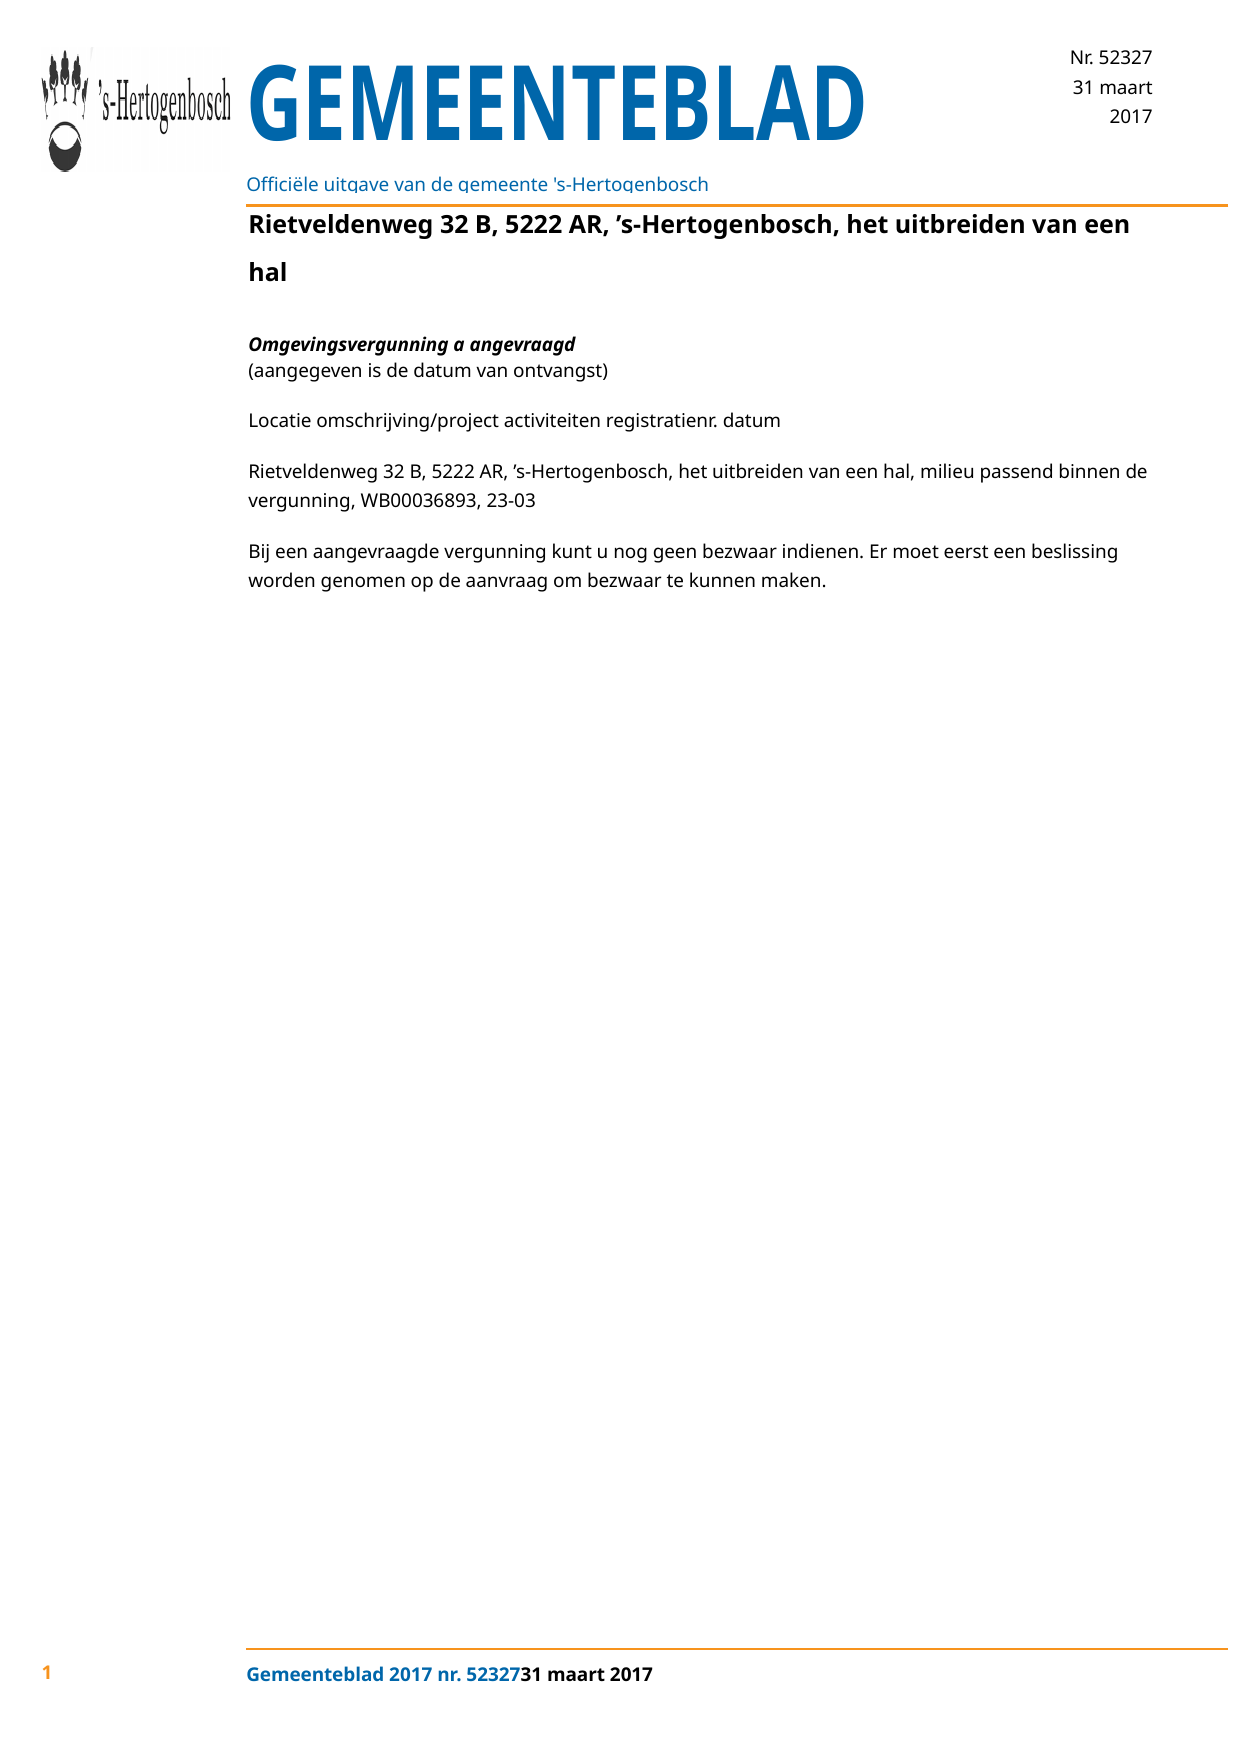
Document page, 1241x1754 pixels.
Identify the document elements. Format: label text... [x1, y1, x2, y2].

text Rietveldenweg 32 B, 5222 AR, ’s-Hertogenbosch, het uitbreiden van een hal, milieu passend binnen de vergunning, WB00036893, 23-03 [248, 458, 1152, 513]
text Rietveldenweg 32 B, 5222 AR, ’s-Hertogenbosch, het uitbreiden van een hal [248, 207, 1152, 288]
text Locatie omschrijving/project activiteiten registratienr. datum [248, 408, 1152, 433]
picture [41, 47, 231, 172]
text (aangegeven is de datum van ontvangst) [248, 357, 1152, 383]
text Bij een aangevraagde vergunning kunt u nog geen bezwaar indienen. Er moet eerst een beslissing worden genomen op de aanvraag om bezwaar te kunnen maken. [248, 538, 1152, 593]
text Omgevingsvergunning a angevraagd [248, 331, 1152, 357]
